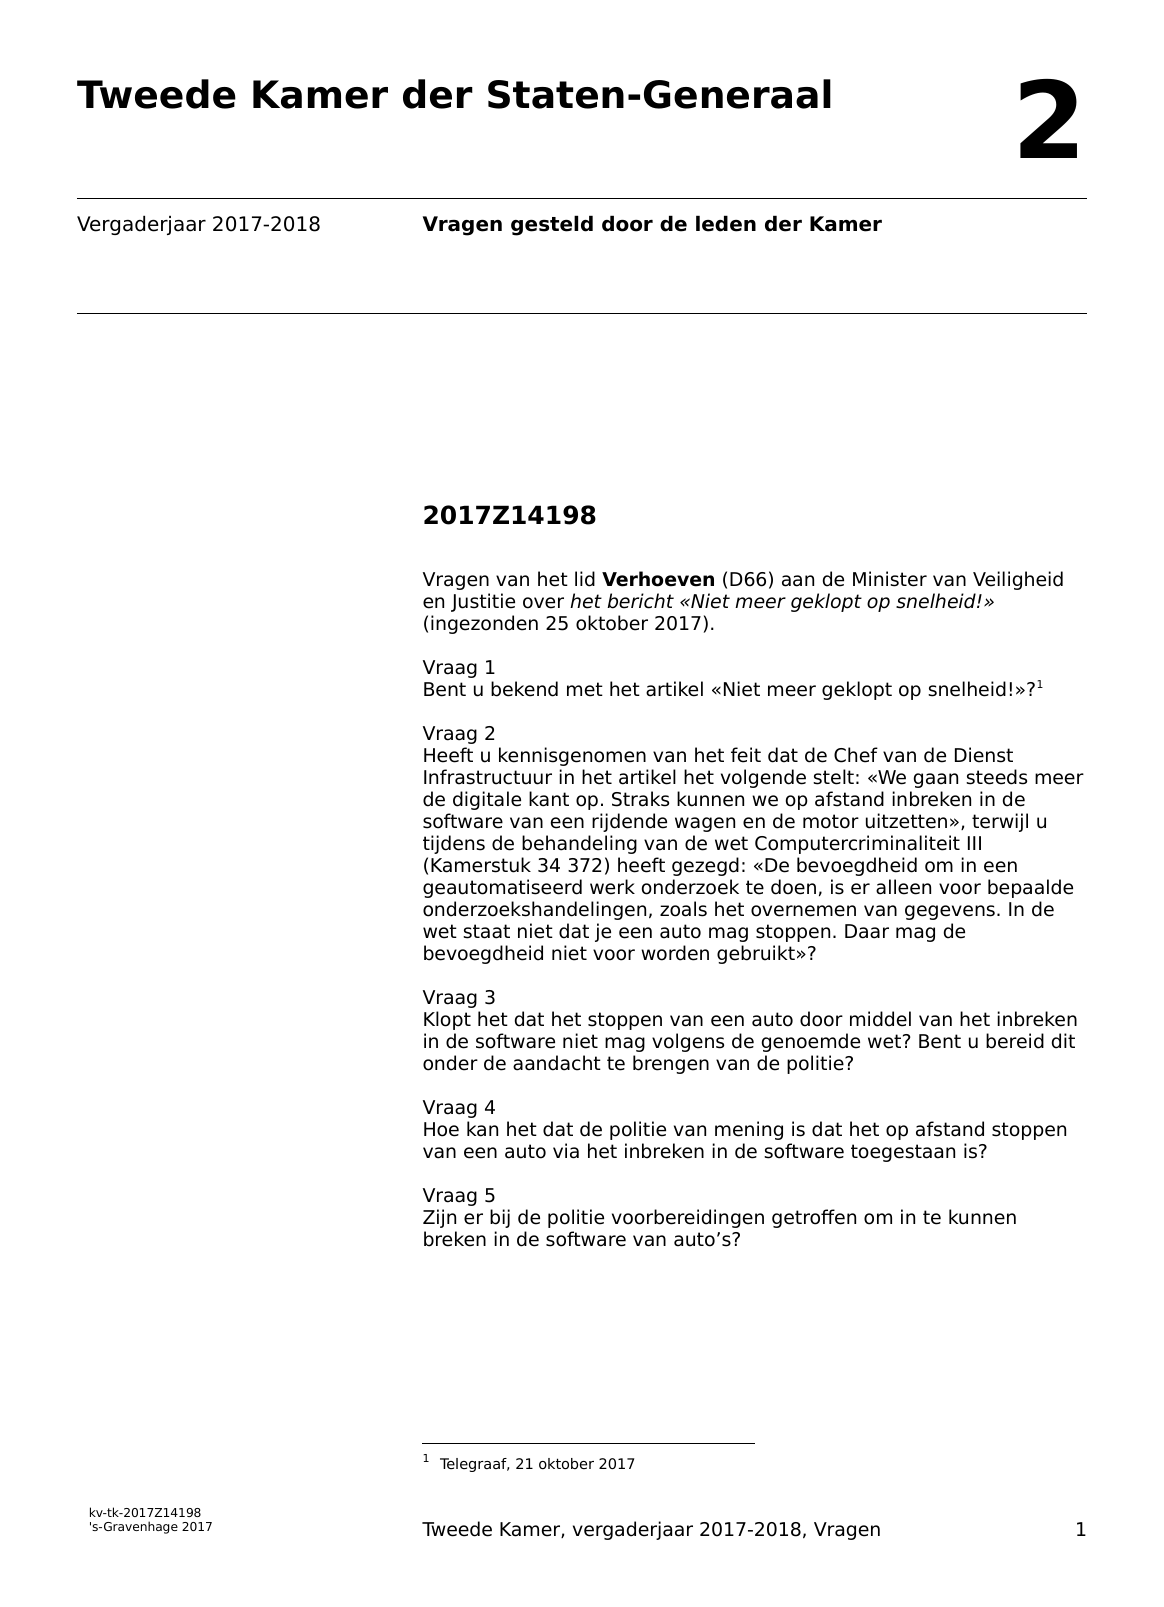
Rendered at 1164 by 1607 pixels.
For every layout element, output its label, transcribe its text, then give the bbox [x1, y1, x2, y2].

table_header 2 [886, 59, 1087, 198]
text Vraag 5 [422, 1185, 1087, 1207]
text Vraag 2 [422, 723, 1087, 745]
text Klopt het dat het stoppen van een auto door middel van het inbreken in de software niet mag volgens de genoemde wet? Bent u bereid dit onder de aandacht te brengen van de politie? [422, 1009, 1087, 1075]
text 's-Gravenhage 2017 [88, 1520, 323, 1534]
text Heeft u kennisgenomen van het feit dat de Chef van de Dienst Infrastructuur in het artikel het volgende stelt: «We gaan steeds meer de digitale kant op. Straks kunnen we op afstand inbreken in de software van een rijdende wagen en de motor uitzetten», terwijl u tijdens de behandeling van de wet Computercriminaliteit III (Kamerstuk 34 372) heeft gezegd: «De bevoegdheid om in een geautomatiseerd werk onderzoek te doen, is er alleen voor bepaalde onderzoekshandelingen, zoals het overnemen van gegevens. In de wet staat niet dat je een auto mag stoppen. Daar mag de bevoegdheid niet voor worden gebruikt»? [422, 745, 1087, 965]
text Vraag 3 [422, 987, 1087, 1009]
text Zijn er bij de politie voorbereidingen getroffen om in te kunnen breken in de software van auto’s? [422, 1207, 1087, 1251]
text Vraag 4 [422, 1097, 1087, 1119]
table_cell Vergaderjaar 2017-2018 [77, 199, 422, 313]
table_header Tweede Kamer der Staten-Generaal [77, 59, 886, 198]
text 2017Z14198 [422, 501, 1087, 531]
text kv-tk-2017Z14198 [88, 1506, 323, 1520]
text Bent u bekend met het artikel «Niet meer geklopt op snelheid!»? [422, 679, 1087, 701]
text Telegraaf, 21 oktober 2017 [422, 1452, 1087, 1474]
text Hoe kan het dat de politie van mening is dat het op afstand stoppen van een auto via het inbreken in de software toegestaan is? [422, 1119, 1087, 1163]
text Vraag 1 [422, 657, 1087, 679]
text Vragen van het lid Verhoeven (D66) aan de Minister van Veiligheid en Justitie over het bericht «Niet meer geklopt op snelheid!» (ingezonden 25 oktober 2017). [422, 569, 1087, 635]
table_cell Vragen gesteld door de leden der Kamer [422, 199, 1087, 313]
